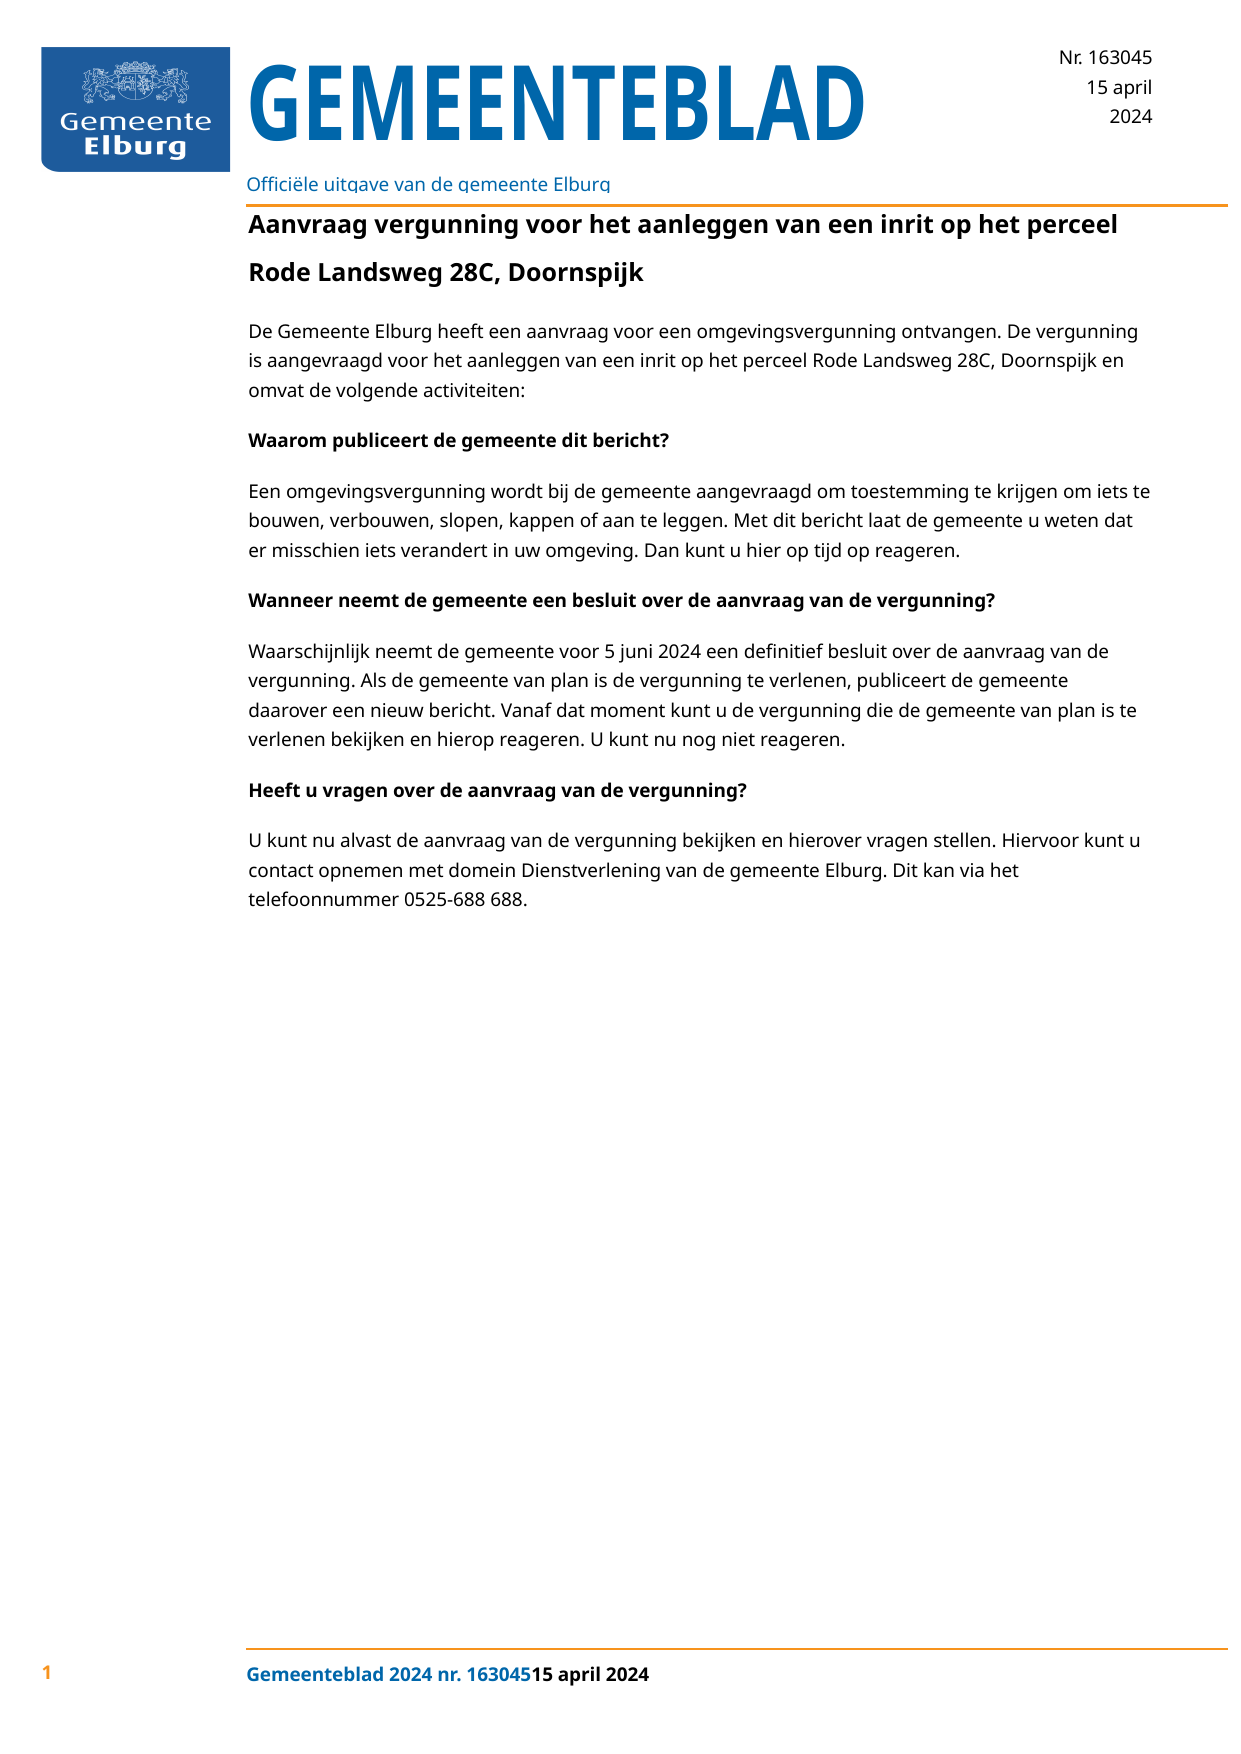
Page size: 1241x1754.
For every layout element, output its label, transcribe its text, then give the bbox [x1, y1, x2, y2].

text Wanneer neemt de gemeente een besluit over de aanvraag van de vergunning? [248, 587, 1152, 613]
text Waarom publiceert de gemeente dit bericht? [248, 427, 1152, 453]
text U kunt nu alvast de aanvraag van de vergunning bekijken en hierover vragen stellen. Hiervoor kunt u contact opnemen met domein Dienstverlening van de gemeente Elburg. Dit kan via het telefoonnummer 0525-688 688. [248, 827, 1152, 912]
text Aanvraag vergunning voor het aanleggen van een inrit op het perceel Rode Landsweg 28C, Doornspijk [248, 207, 1152, 288]
text Een omgevingsvergunning wordt bij de gemeente aangevraagd om toestemming te krijgen om iets te bouwen, verbouwen, slopen, kappen of aan te leggen. Met dit bericht laat de gemeente u weten dat er misschien iets verandert in uw omgeving. Dan kunt u hier op tijd op reageren. [248, 478, 1152, 563]
picture [41, 47, 231, 172]
text Heeft u vragen over de aanvraag van de vergunning? [248, 777, 1152, 803]
text De Gemeente Elburg heeft een aanvraag voor een omgevingsvergunning ontvangen. De vergunning is aangevraagd voor het aanleggen van een inrit op het perceel Rode Landsweg 28C, Doornspijk en omvat de volgende activiteiten: [248, 318, 1152, 403]
text Waarschijnlijk neemt de gemeente voor 5 juni 2024 een definitief besluit over de aanvraag van de vergunning. Als de gemeente van plan is de vergunning te verlenen, publiceert de gemeente daarover een nieuw bericht. Vanaf dat moment kunt u de vergunning die de gemeente van plan is te verlenen bekijken en hierop reageren. U kunt nu nog niet reageren. [248, 638, 1152, 752]
